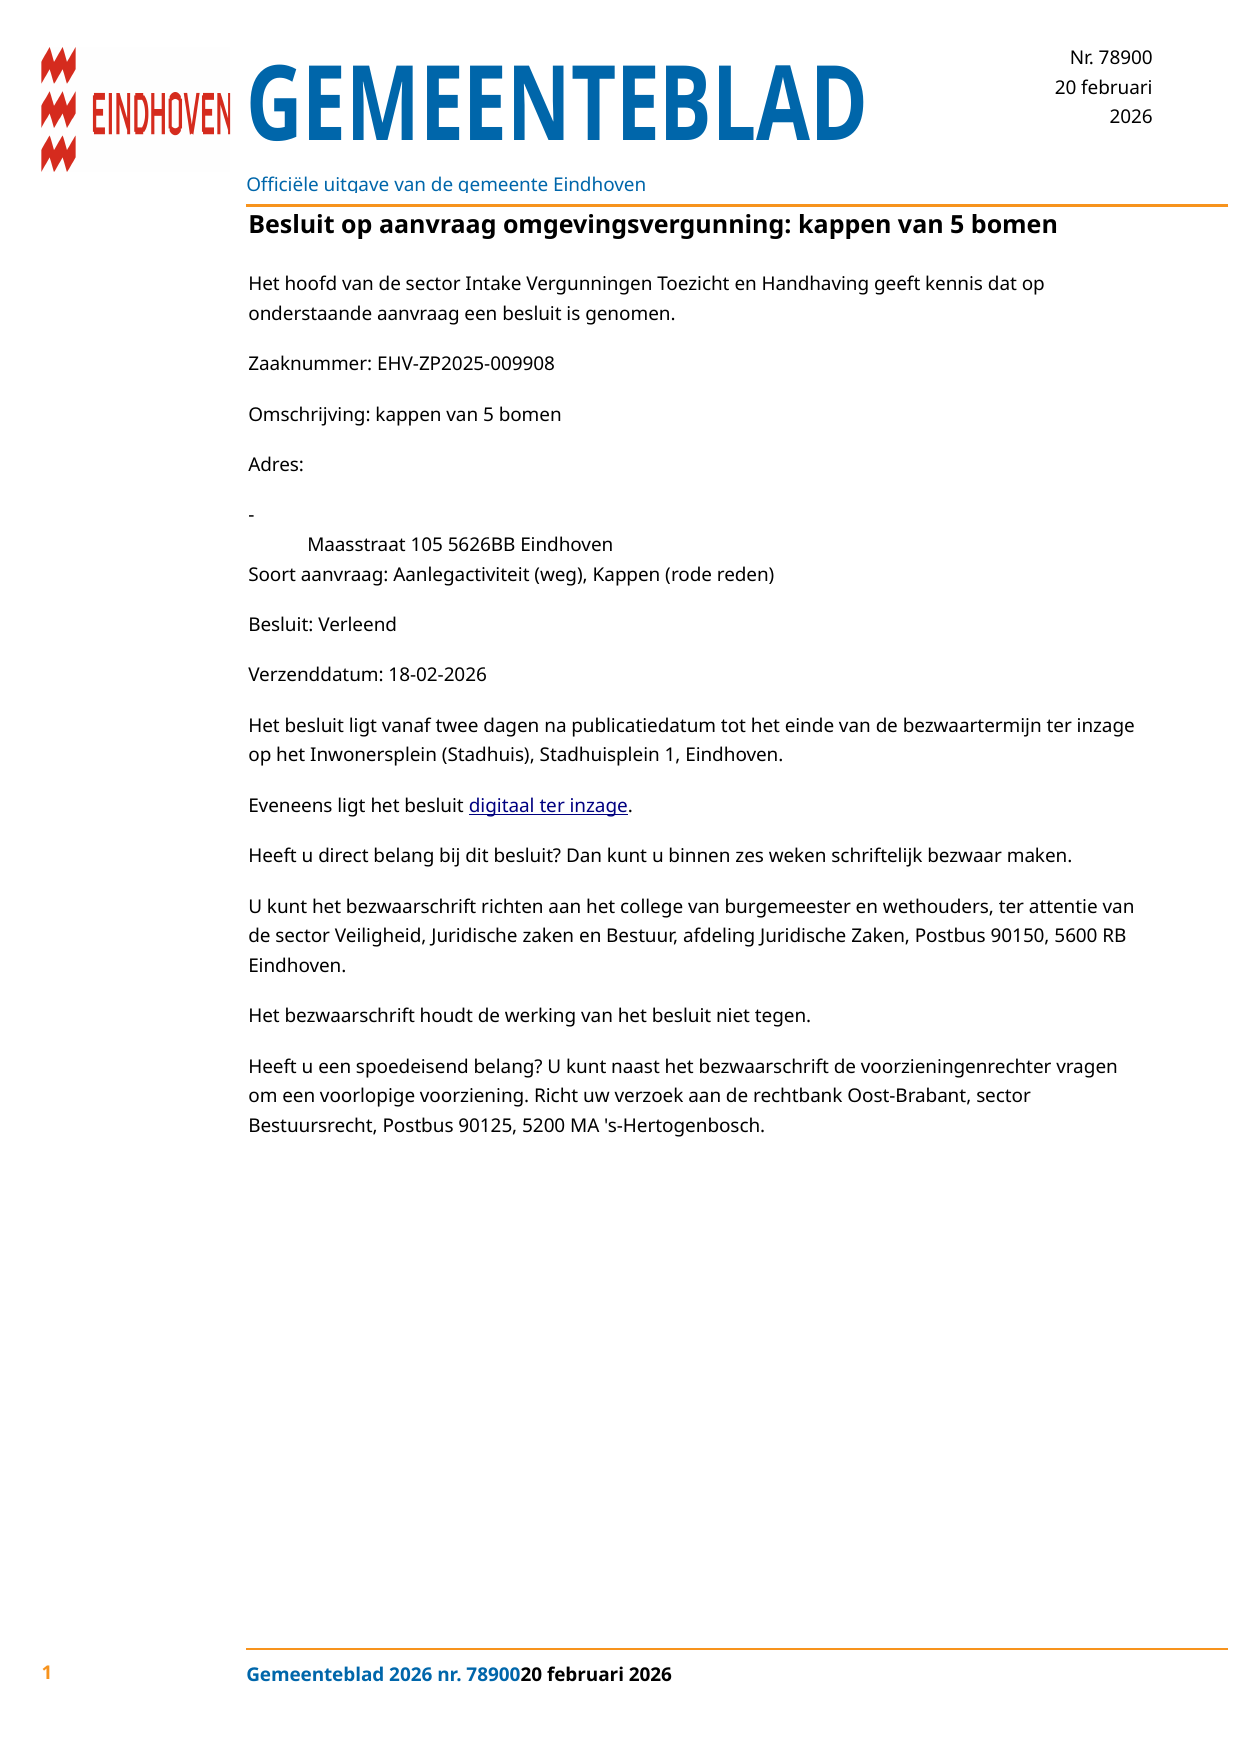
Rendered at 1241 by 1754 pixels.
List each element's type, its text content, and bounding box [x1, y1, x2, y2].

text Omschrijving: kappen van 5 bomen [248, 401, 1152, 426]
picture [41, 47, 231, 172]
text Het besluit ligt vanaf twee dagen na publicatiedatum tot het einde van de bezwaartermijn ter inzage op het Inwonersplein (Stadhuis), Stadhuisplein 1, Eindhoven. [248, 712, 1152, 767]
text Verzenddatum: 18-02-2026 [248, 662, 1152, 687]
text Het hoofd van de sector Intake Vergunningen Toezicht en Handhaving geeft kennis dat op onderstaande aanvraag een besluit is genomen. [248, 270, 1152, 326]
text Zaaknummer: EHV-ZP2025-009908 [248, 350, 1152, 376]
text Heeft u een spoedeisend belang? U kunt naast het bezwaarschrift de voorzieningenrechter vragen om een voorlopige voorziening. Richt uw verzoek aan de rechtbank Oost-Brabant, sector Bestuursrecht, Postbus 90125, 5200 MA 's-Hertogenbosch. [248, 1053, 1152, 1138]
text Besluit op aanvraag omgevingsvergunning: kappen van 5 bomen [248, 207, 1152, 241]
text Heeft u direct belang bij dit besluit? Dan kunt u binnen zes weken schriftelijk bezwaar maken. [248, 842, 1152, 868]
text Adres: [248, 451, 1152, 477]
text Soort aanvraag: Aanlegactiviteit (weg), Kappen (rode reden) [248, 561, 1152, 586]
list Maasstraat 105 5626BB Eindhoven [248, 531, 1152, 557]
text Besluit: Verleend [248, 611, 1152, 637]
text U kunt het bezwaarschrift richten aan het college van burgemeester en wethouders, ter attentie van de sector Veiligheid, Juridische zaken en Bestuur, afdeling Juridische Zaken, Postbus 90150, 5600 RB Eindhoven. [248, 893, 1152, 978]
text Het bezwaarschrift houdt de werking van het besluit niet tegen. [248, 1002, 1152, 1028]
text Eveneens ligt het besluit digitaal ter inzage. [248, 792, 1152, 818]
